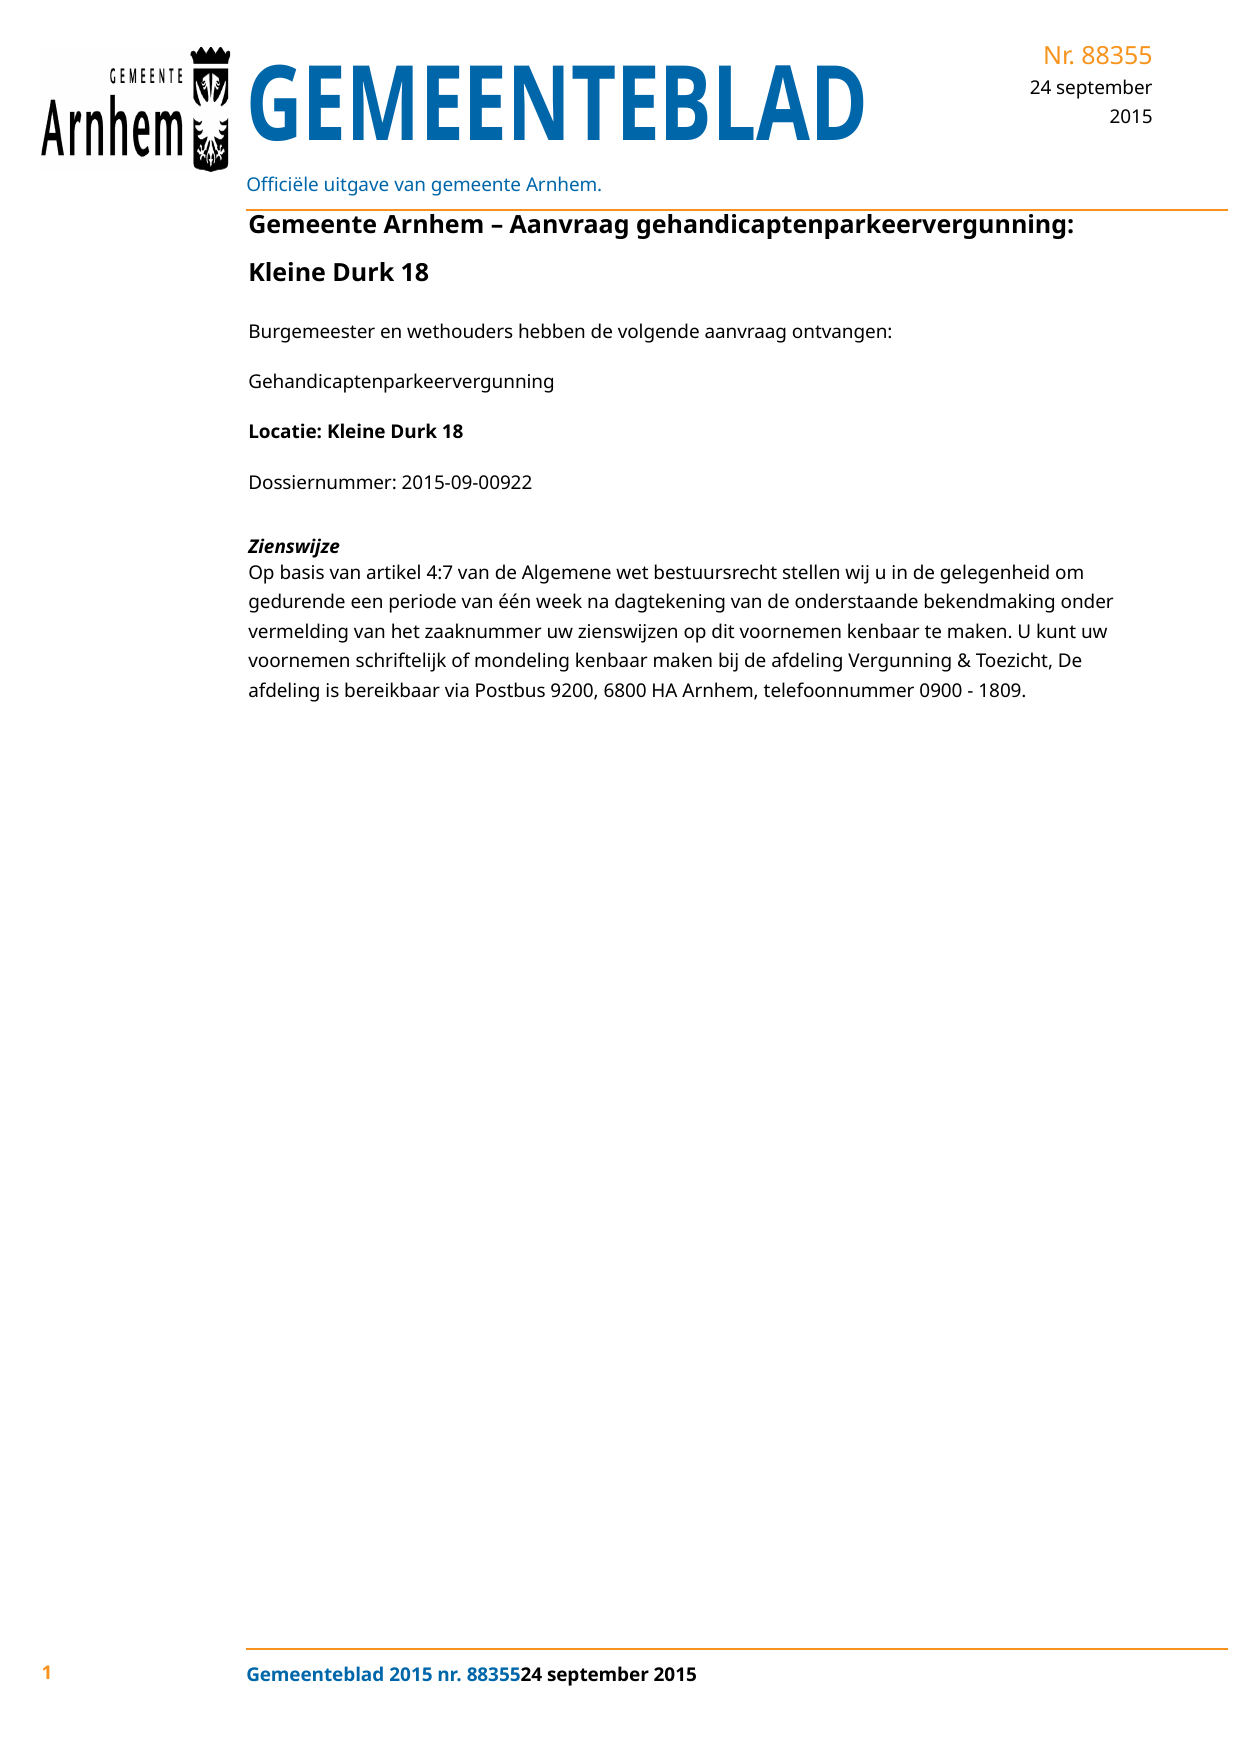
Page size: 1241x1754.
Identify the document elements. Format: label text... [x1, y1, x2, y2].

text Gehandicaptenparkeervergunning [248, 368, 1152, 394]
text Dossiernummer: 2015-09-00922 [248, 469, 1152, 495]
text Gemeente Arnhem – Aanvraag gehandicaptenparkeervergunning: Kleine Durk 18 [248, 211, 1152, 288]
text Op basis van artikel 4:7 van de Algemene wet bestuursrecht stellen wij u in de gelegenheid om gedurende een periode van één week na dagtekening van de onderstaande bekendmaking onder vermelding van het zaaknummer uw zienswijzen op dit voornemen kenbaar te maken. U kunt uw voornemen schriftelijk of mondeling kenbaar maken bij de afdeling Vergunning & Toezicht, De afdeling is bereikbaar via Postbus 9200, 6800 HA Arnhem, telefoonnummer 0900 - 1809. [248, 559, 1152, 703]
picture [41, 47, 231, 172]
text Burgemeester en wethouders hebben de volgende aanvraag ontvangen: [248, 318, 1152, 344]
text Locatie: Kleine Durk 18 [248, 419, 1152, 444]
text Zienswijze [248, 533, 1152, 559]
